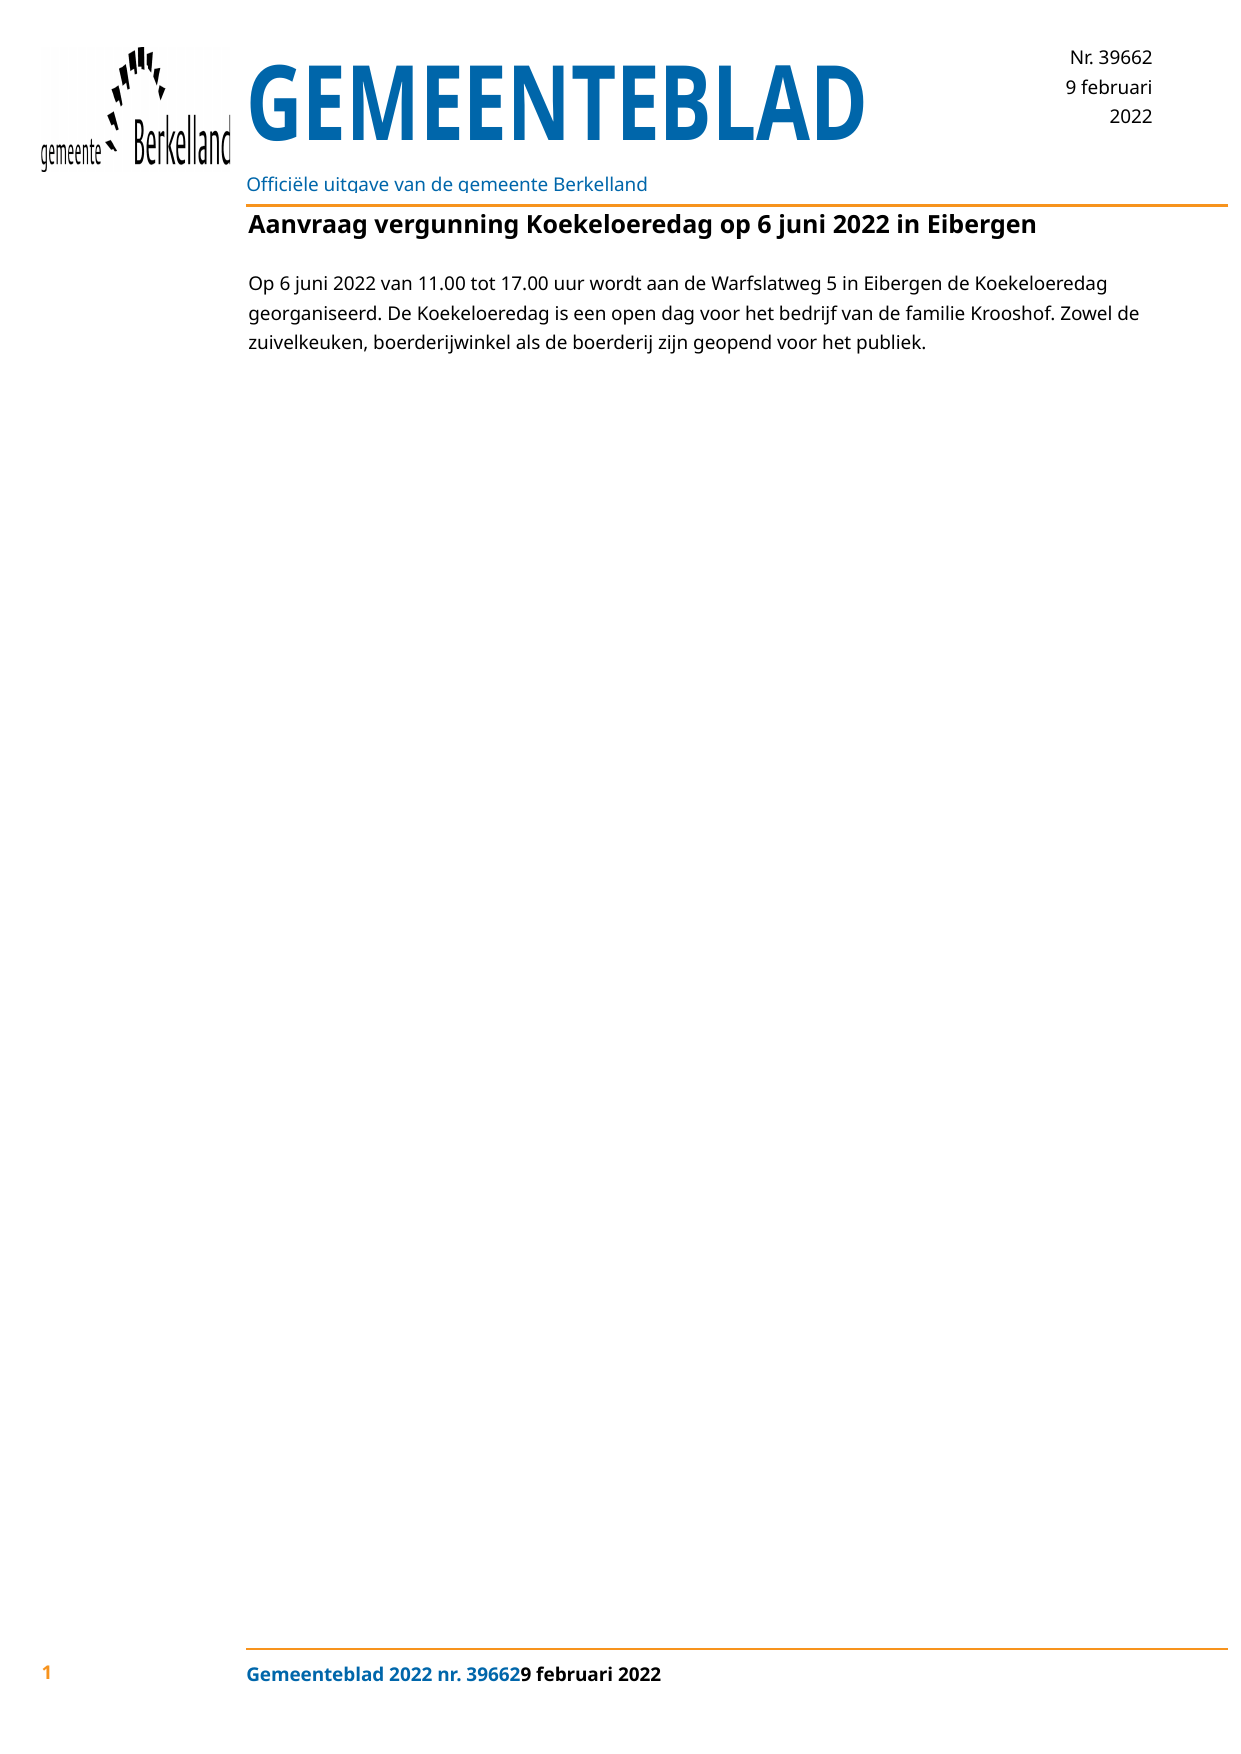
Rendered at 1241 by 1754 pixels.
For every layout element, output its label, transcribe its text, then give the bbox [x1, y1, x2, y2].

picture [41, 47, 231, 172]
text Op 6 juni 2022 van 11.00 tot 17.00 uur wordt aan de Warfslatweg 5 in Eibergen de Koekeloeredag georganiseerd. De Koekeloeredag is een open dag voor het bedrijf van de familie Krooshof. Zowel de zuivelkeuken, boerderijwinkel als de boerderij zijn geopend voor het publiek. [248, 270, 1152, 355]
text Aanvraag vergunning Koekeloeredag op 6 juni 2022 in Eibergen [248, 207, 1152, 241]
